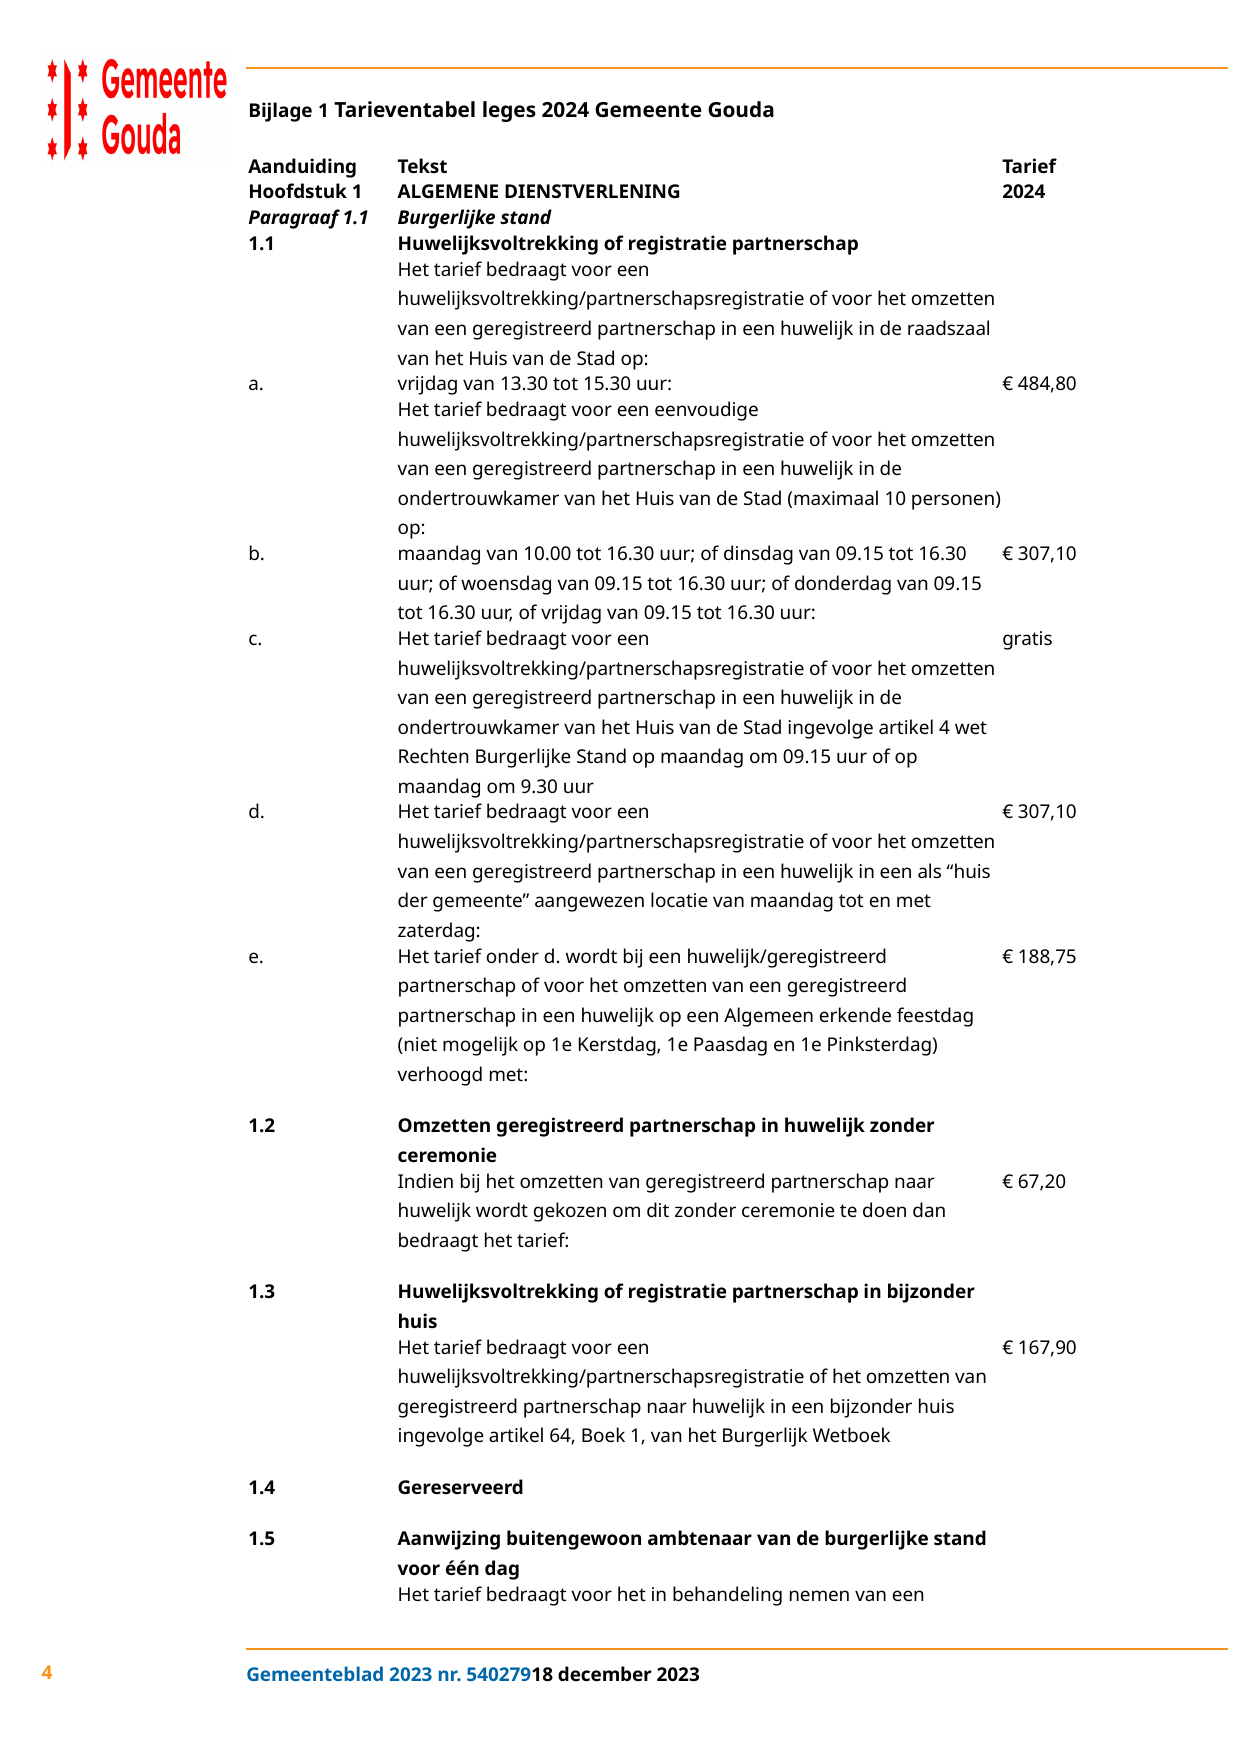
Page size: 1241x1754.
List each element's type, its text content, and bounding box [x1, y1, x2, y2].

table_cell [248, 256, 397, 370]
table_cell Aanwijzing buitengewoon ambtenaar van de burgerlijke stand voor één dag [398, 1526, 1002, 1581]
table_cell b. [248, 540, 397, 625]
table_cell Het tarief onder d. wordt bij een huwelijk/geregistreerd partnerschap of voor het omzetten van een geregistreerd partnerschap in een huwelijk op een Algemeen erkende feestdag (niet mogelijk op 1e Kerstdag, 1e Paasdag en 1e Pinksterdag) verhoogd met: [398, 943, 1002, 1087]
table_cell Het tarief bedraagt voor een huwelijksvoltrekking/partnerschapsregistratie of voor het omzetten van een geregistreerd partnerschap in een huwelijk in de ondertrouwkamer van het Huis van de Stad ingevolge artikel 4 wet Rechten Burgerlijke Stand op maandag om 09.15 uur of op maandag om 9.30 uur [398, 625, 1002, 799]
table_cell e. [248, 943, 397, 1087]
table_cell [1002, 1526, 1152, 1581]
table_cell [1002, 1581, 1152, 1607]
table_cell a. [248, 370, 397, 396]
table_cell [248, 1581, 397, 1607]
table_cell Het tarief bedraagt voor het in behandeling nemen van een [398, 1581, 1002, 1607]
table_cell [248, 1334, 397, 1448]
table_cell [398, 1448, 1002, 1474]
table_cell [1002, 1253, 1152, 1278]
table_cell d. [248, 799, 397, 943]
table_cell € 307,10 [1002, 540, 1152, 625]
table_cell [1002, 1500, 1152, 1526]
table_cell [398, 1087, 1002, 1113]
table_cell 1.1 [248, 230, 397, 256]
table_cell gratis [1002, 625, 1152, 799]
table_cell 1.3 [248, 1279, 397, 1334]
table_cell [1002, 1448, 1152, 1474]
table_cell [1002, 205, 1152, 230]
table_cell [248, 1448, 397, 1474]
table_cell [248, 1253, 397, 1278]
picture [41, 47, 231, 172]
text Bijlage 1 Tarieventabel leges 2024 Gemeente Gouda [248, 95, 1152, 123]
table_cell € 188,75 [1002, 943, 1152, 1087]
table_cell maandag van 10.00 tot 16.30 uur; of dinsdag van 09.15 tot 16.30 uur; of woensdag van 09.15 tot 16.30 uur; of donderdag van 09.15 tot 16.30 uur, of vrijdag van 09.15 tot 16.30 uur: [398, 540, 1002, 625]
table_cell 1.5 [248, 1526, 397, 1581]
table_cell [1002, 230, 1152, 256]
table_cell Gereserveerd [398, 1474, 1002, 1500]
table_cell € 67,20 [1002, 1168, 1152, 1253]
table_cell Het tarief bedraagt voor een eenvoudige huwelijksvoltrekking/partnerschapsregistratie of voor het omzetten van een geregistreerd partnerschap in een huwelijk in de ondertrouwkamer van het Huis van de Stad (maximaal 10 personen) op: [398, 396, 1002, 540]
table_cell [1002, 1113, 1152, 1168]
table_cell 1.4 [248, 1474, 397, 1500]
table_cell vrijdag van 13.30 tot 15.30 uur: [398, 370, 1002, 396]
table_cell [248, 1087, 397, 1113]
table_cell [1002, 1474, 1152, 1500]
table_header Tekst [398, 153, 1002, 179]
table_cell [1002, 1087, 1152, 1113]
table_cell Omzetten geregistreerd partnerschap in huwelijk zonder ceremonie [398, 1113, 1002, 1168]
table_cell [248, 1500, 397, 1526]
table_cell Het tarief bedraagt voor een huwelijksvoltrekking/partnerschapsregistratie of voor het omzetten van een geregistreerd partnerschap in een huwelijk in een als “huis der gemeente” aangewezen locatie van maandag tot en met zaterdag: [398, 799, 1002, 943]
table_cell [398, 1500, 1002, 1526]
table_cell 2024 [1002, 179, 1152, 204]
table_cell Burgerlijke stand [398, 205, 1002, 230]
table_cell € 167,90 [1002, 1334, 1152, 1448]
table_cell [1002, 256, 1152, 370]
table_cell [398, 1253, 1002, 1278]
table_header Tarief [1002, 153, 1152, 179]
table_cell Hoofdstuk 1 [248, 179, 397, 204]
table_cell Indien bij het omzetten van geregistreerd partnerschap naar huwelijk wordt gekozen om dit zonder ceremonie te doen dan bedraagt het tarief: [398, 1168, 1002, 1253]
table_cell € 484,80 [1002, 370, 1152, 396]
table_cell [1002, 396, 1152, 540]
table_cell Huwelijksvoltrekking of registratie partnerschap [398, 230, 1002, 256]
table_cell € 307,10 [1002, 799, 1152, 943]
table_cell Het tarief bedraagt voor een huwelijksvoltrekking/partnerschapsregistratie of het omzetten van geregistreerd partnerschap naar huwelijk in een bijzonder huis ingevolge artikel 64, Boek 1, van het Burgerlijk Wetboek [398, 1334, 1002, 1448]
table_cell 1.2 [248, 1113, 397, 1168]
table_cell Het tarief bedraagt voor een huwelijksvoltrekking/partnerschapsregistratie of voor het omzetten van een geregistreerd partnerschap in een huwelijk in de raadszaal van het Huis van de Stad op: [398, 256, 1002, 370]
table_cell ALGEMENE DIENSTVERLENING [398, 179, 1002, 204]
table_cell c. [248, 625, 397, 799]
table_cell [248, 396, 397, 540]
table_cell [248, 1168, 397, 1253]
table_cell Paragraaf 1.1 [248, 205, 397, 230]
table_cell [1002, 1279, 1152, 1334]
table_cell Huwelijksvoltrekking of registratie partnerschap in bijzonder huis [398, 1279, 1002, 1334]
table_header Aanduiding [248, 153, 397, 179]
